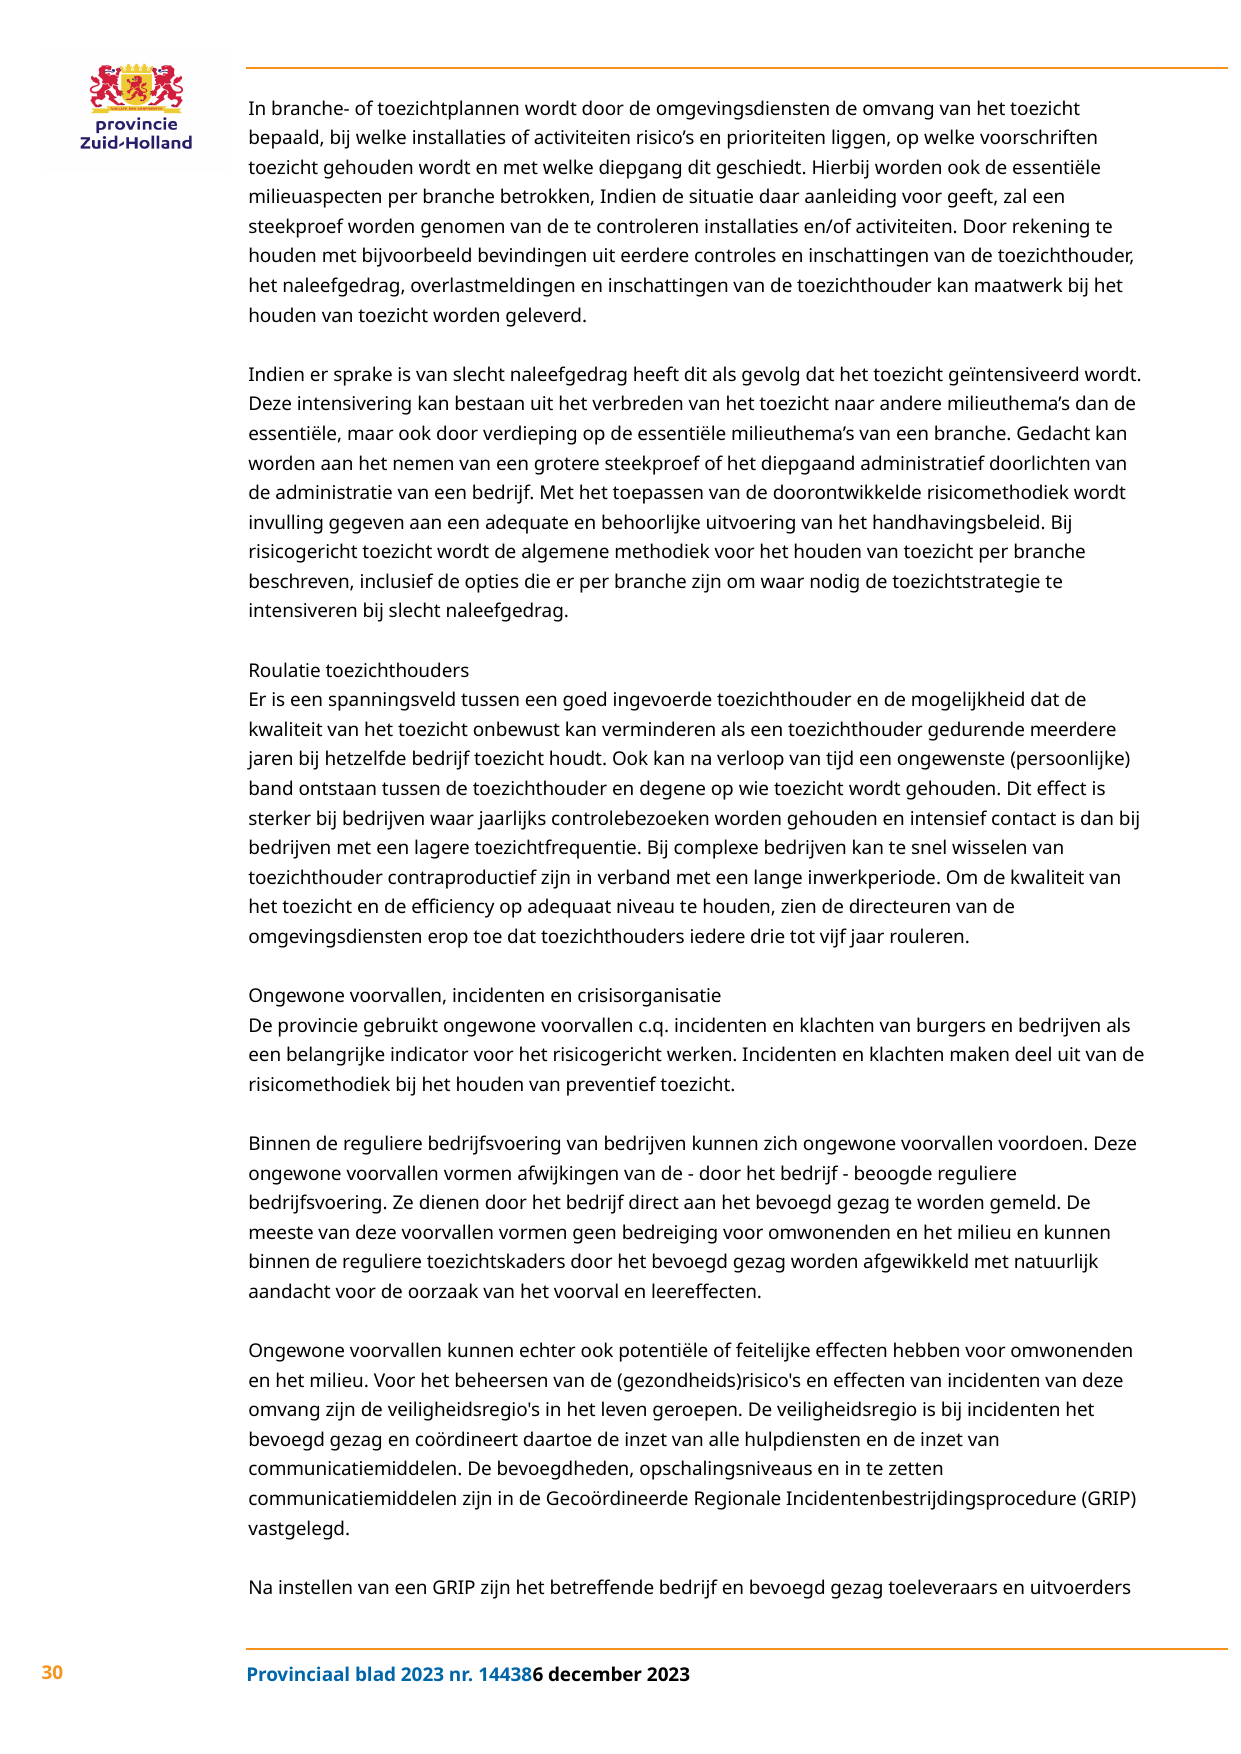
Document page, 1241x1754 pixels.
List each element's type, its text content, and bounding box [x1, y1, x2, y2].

text Roulatie toezichthouders [248, 657, 1152, 683]
picture [41, 47, 231, 172]
text Binnen de reguliere bedrijfsvoering van bedrijven kunnen zich ongewone voorvallen voordoen. Deze ongewone voorvallen vormen afwijkingen van de - door het bedrijf - beoogde reguliere bedrijfsvoering. Ze dienen door het bedrijf direct aan het bevoegd gezag te worden gemeld. De meeste van deze voorvallen vormen geen bedreiging voor omwonenden en het milieu en kunnen binnen de reguliere toezichtskaders door het bevoegd gezag worden afgewikkeld met natuurlijk aandacht voor de oorzaak van het voorval en leereffecten. [248, 1130, 1152, 1304]
text Ongewone voorvallen kunnen echter ook potentiële of feitelijke effecten hebben voor omwonenden en het milieu. Voor het beheersen van de (gezondheids)risico's en effecten van incidenten van deze omvang zijn de veiligheidsregio's in het leven geroepen. De veiligheidsregio is bij incidenten het bevoegd gezag en coördineert daartoe de inzet van alle hulpdiensten en de inzet van communicatiemiddelen. De bevoegdheden, opschalingsniveaus en in te zetten communicatiemiddelen zijn in de Gecoördineerde Regionale Incidentenbestrijdingsprocedure (GRIP) vastgelegd. [248, 1337, 1152, 1541]
text Ongewone voorvallen, incidenten en crisisorganisatie [248, 982, 1152, 1008]
text In branche- of toezichtplannen wordt door de omgevingsdiensten de omvang van het toezicht bepaald, bij welke installaties of activiteiten risico’s en prioriteiten liggen, op welke voorschriften toezicht gehouden wordt en met welke diepgang dit geschiedt. Hierbij worden ook de essentiële milieuaspecten per branche betrokken, Indien de situatie daar aanleiding voor geeft, zal een steekproef worden genomen van de te controleren installaties en/of activiteiten. Door rekening te houden met bijvoorbeeld bevindingen uit eerdere controles en inschattingen van de toezichthouder, het naleefgedrag, overlastmeldingen en inschattingen van de toezichthouder kan maatwerk bij het houden van toezicht worden geleverd. [248, 95, 1152, 328]
text Na instellen van een GRIP zijn het betreffende bedrijf en bevoegd gezag toeleveraars en uitvoerders [248, 1574, 1152, 1600]
text Indien er sprake is van slecht naleefgedrag heeft dit als gevolg dat het toezicht geïntensiveerd wordt. Deze intensivering kan bestaan uit het verbreden van het toezicht naar andere milieuthema’s dan de essentiële, maar ook door verdieping op de essentiële milieuthema’s van een branche. Gedacht kan worden aan het nemen van een grotere steekproef of het diepgaand administratief doorlichten van de administratie van een bedrijf. Met het toepassen van de doorontwikkelde risicomethodiek wordt invulling gegeven aan een adequate en behoorlijke uitvoering van het handhavingsbeleid. Bij risicogericht toezicht wordt de algemene methodiek voor het houden van toezicht per branche beschreven, inclusief de opties die er per branche zijn om waar nodig de toezichtstrategie te intensiveren bij slecht naleefgedrag. [248, 361, 1152, 623]
text De provincie gebruikt ongewone voorvallen c.q. incidenten en klachten van burgers en bedrijven als een belangrijke indicator voor het risicogericht werken. Incidenten en klachten maken deel uit van de risicomethodiek bij het houden van preventief toezicht. [248, 1012, 1152, 1097]
text Er is een spanningsveld tussen een goed ingevoerde toezichthouder en de mogelijkheid dat de kwaliteit van het toezicht onbewust kan verminderen als een toezichthouder gedurende meerdere jaren bij hetzelfde bedrijf toezicht houdt. Ook kan na verloop van tijd een ongewenste (persoonlijke) band ontstaan tussen de toezichthouder en degene op wie toezicht wordt gehouden. Dit effect is sterker bij bedrijven waar jaarlijks controlebezoeken worden gehouden en intensief contact is dan bij bedrijven met een lagere toezichtfrequentie. Bij complexe bedrijven kan te snel wisselen van toezichthouder contraproductief zijn in verband met een lange inwerkperiode. Om de kwaliteit van het toezicht en de efficiency op adequaat niveau te houden, zien de directeuren van de omgevingsdiensten erop toe dat toezichthouders iedere drie tot vijf jaar rouleren. [248, 686, 1152, 949]
